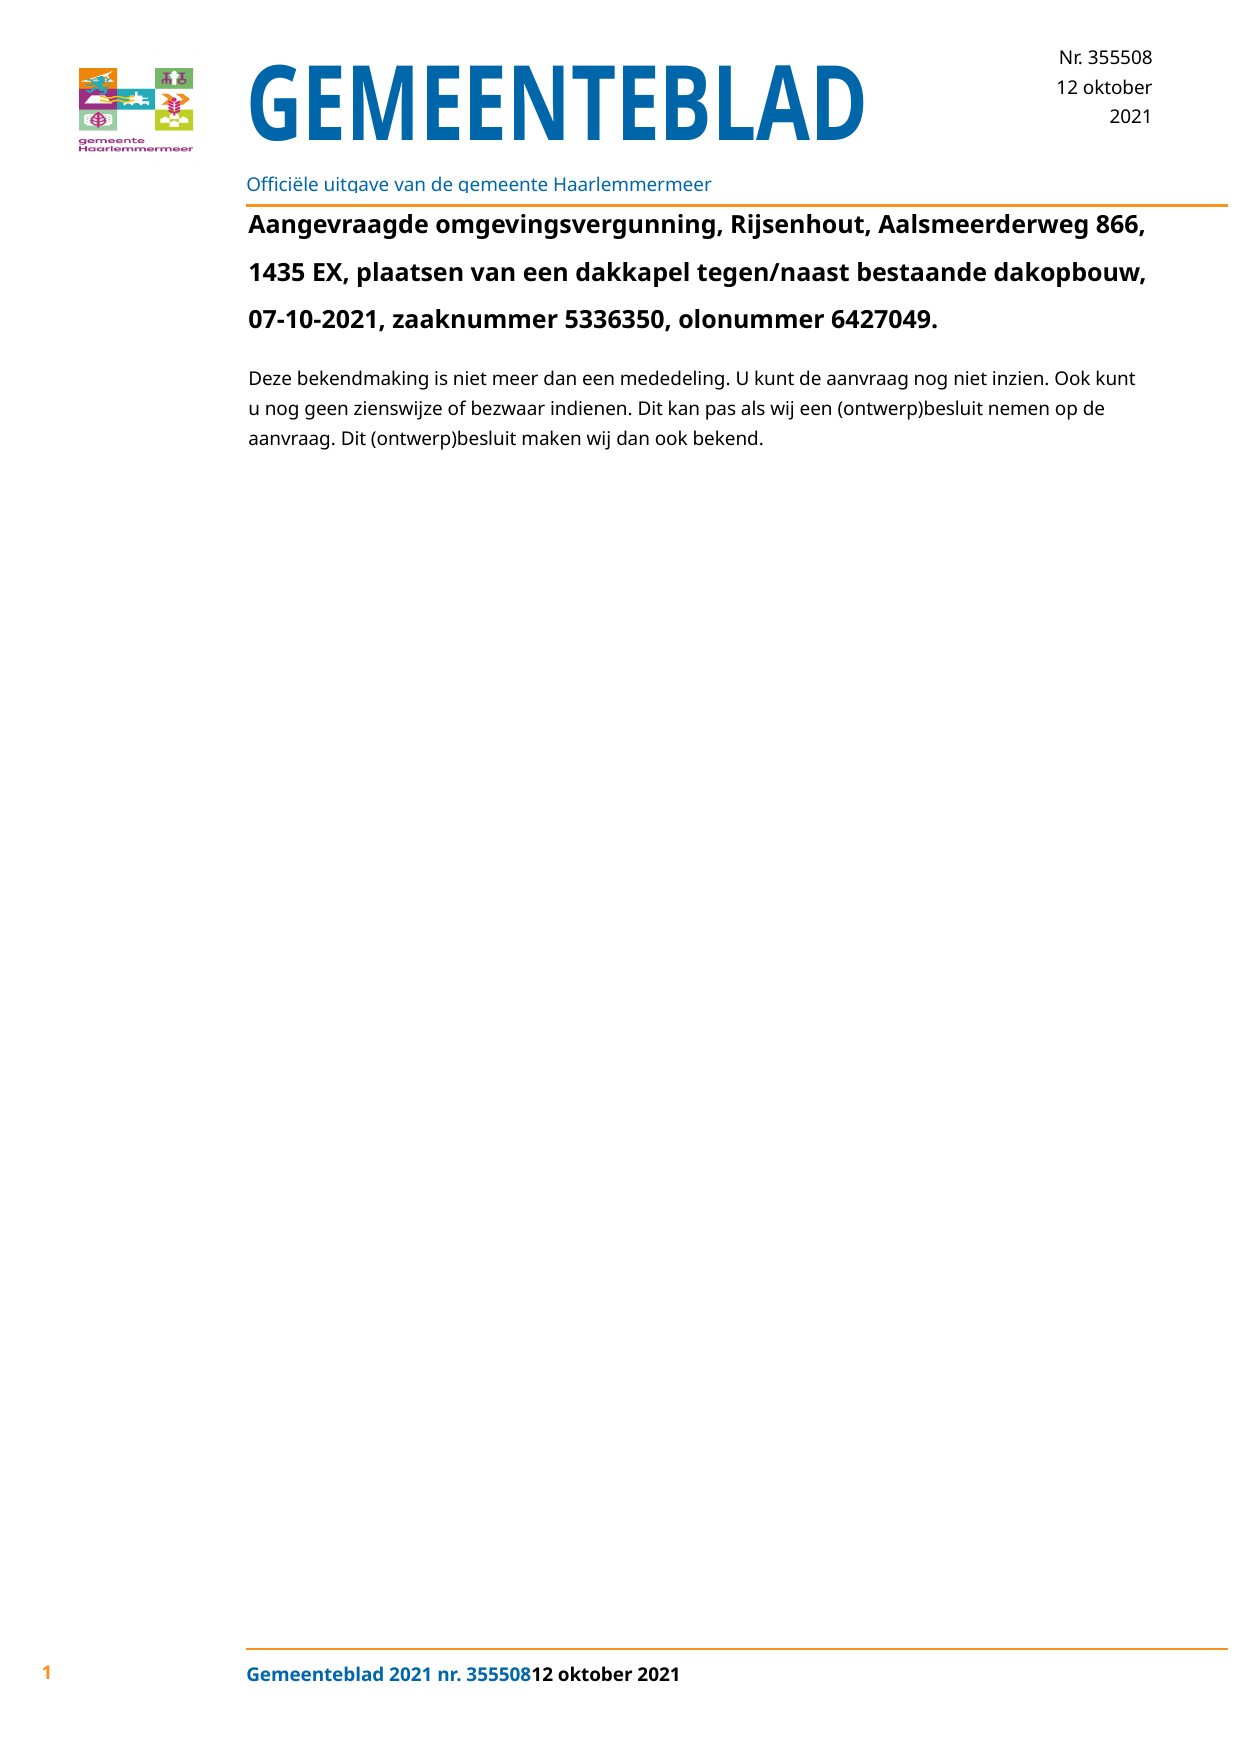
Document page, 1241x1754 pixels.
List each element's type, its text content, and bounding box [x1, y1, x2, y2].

text Aangevraagde omgevingsvergunning, Rijsenhout, Aalsmeerderweg 866, 1435 EX, plaatsen van een dakkapel tegen/naast bestaande dakopbouw, 07-10-2021, zaaknummer 5336350, olonummer 6427049. [248, 207, 1152, 336]
picture [41, 47, 231, 172]
text Deze bekendmaking is niet meer dan een mededeling. U kunt de aanvraag nog niet inzien. Ook kunt u nog geen zienswijze of bezwaar indienen. Dit kan pas als wij een (ontwerp)besluit nemen op de aanvraag. Dit (ontwerp)besluit maken wij dan ook bekend. [248, 366, 1152, 450]
